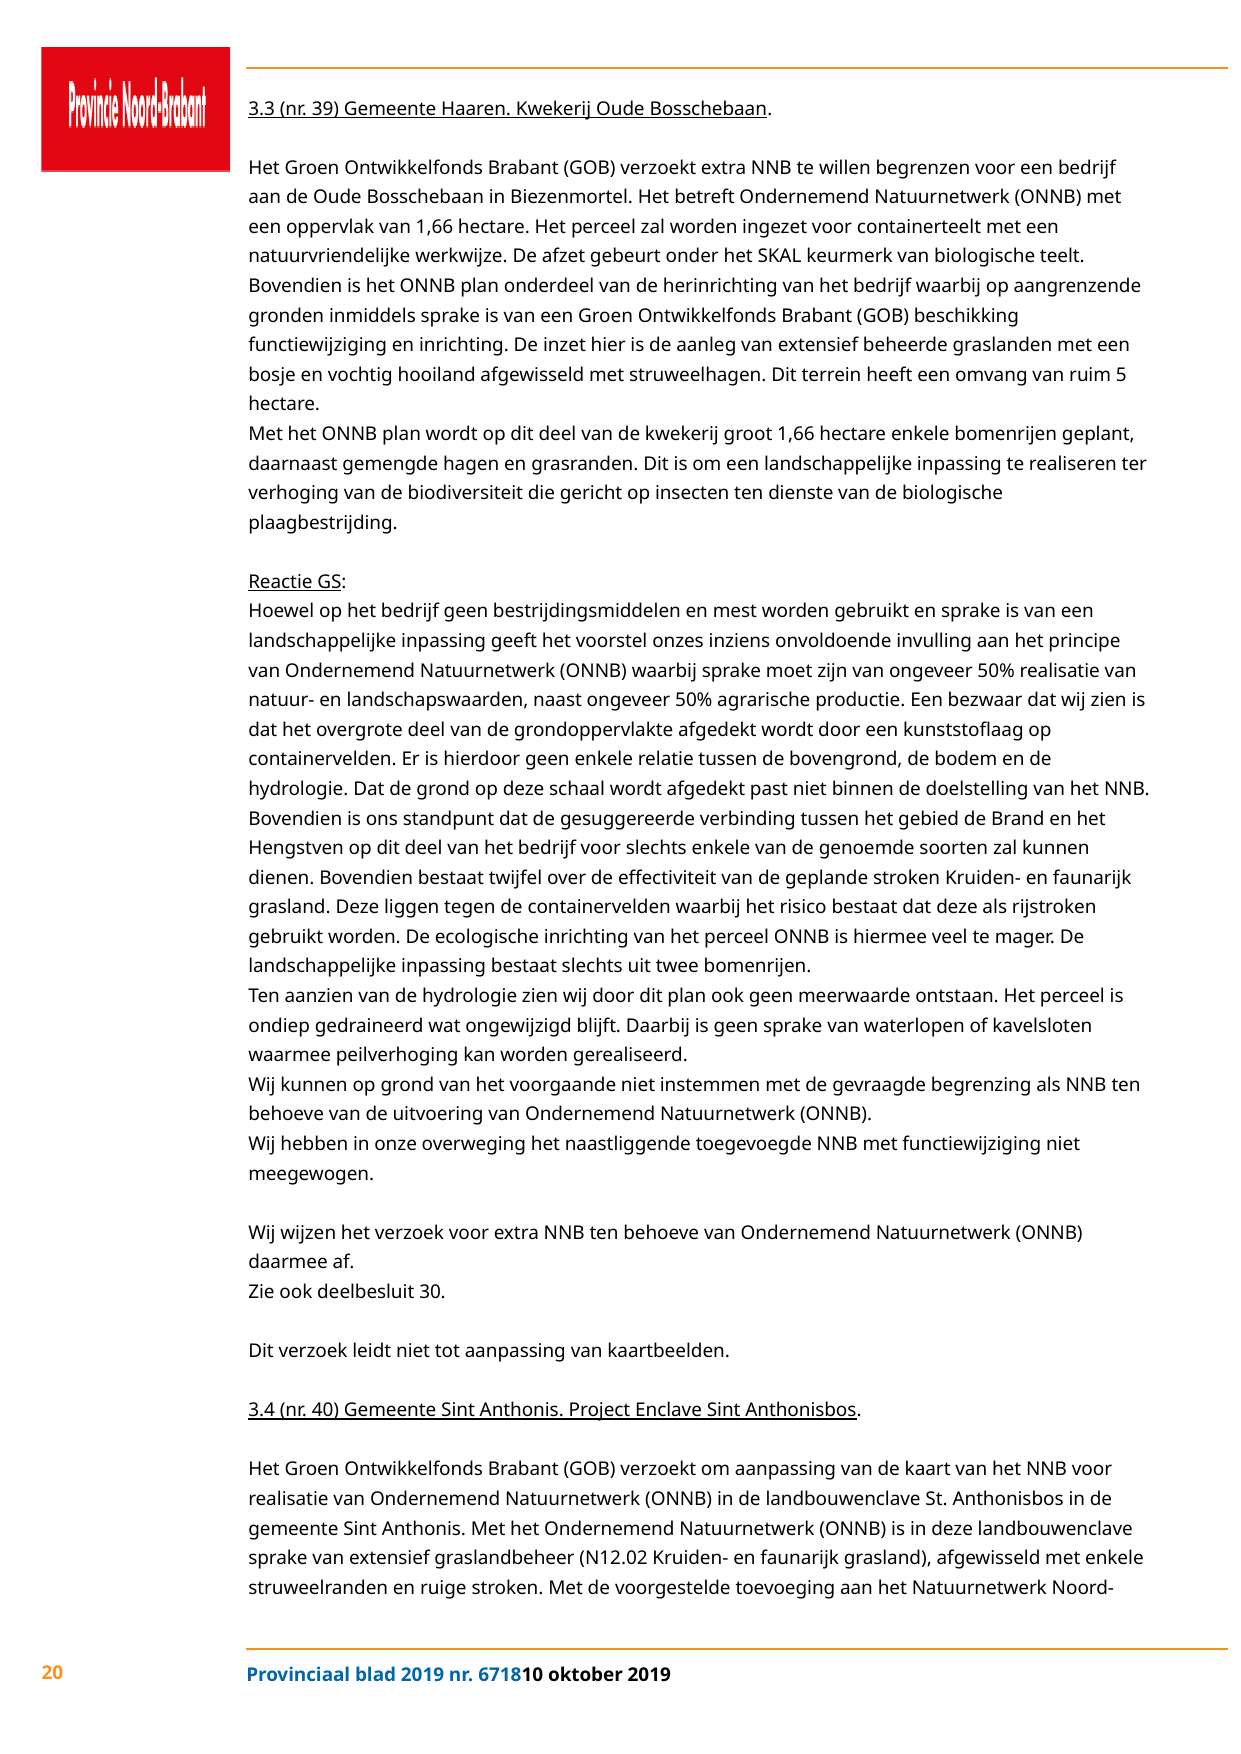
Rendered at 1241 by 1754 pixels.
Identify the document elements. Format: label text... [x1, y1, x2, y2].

text Wij kunnen op grond van het voorgaande niet instemmen met de gevraagde begrenzing als NNB ten behoeve van de uitvoering van Ondernemend Natuurnetwerk (ONNB). [248, 1071, 1152, 1126]
text 3.3 (nr. 39) Gemeente Haaren. Kwekerij Oude Bosschebaan. [248, 95, 1152, 121]
text Wij hebben in onze overweging het naastliggende toegevoegde NNB met functiewijziging niet meegewogen. [248, 1130, 1152, 1186]
text Dit verzoek leidt niet tot aanpassing van kaartbeelden. [248, 1337, 1152, 1363]
text Reactie GS: [248, 568, 1152, 594]
text Hoewel op het bedrijf geen bestrijdingsmiddelen en mest worden gebruikt en sprake is van een landschappelijke inpassing geeft het voorstel onzes inziens onvoldoende invulling aan het principe van Ondernemend Natuurnetwerk (ONNB) waarbij sprake moet zijn van ongeveer 50% realisatie van natuur- en landschapswaarden, naast ongeveer 50% agrarische productie. Een bezwaar dat wij zien is dat het overgrote deel van de grondoppervlakte afgedekt wordt door een kunststoflaag op containervelden. Er is hierdoor geen enkele relatie tussen de bovengrond, de bodem en de hydrologie. Dat de grond op deze schaal wordt afgedekt past niet binnen de doelstelling van het NNB. [248, 598, 1152, 801]
text Bovendien is ons standpunt dat de gesuggereerde verbinding tussen het gebied de Brand en het Hengstven op dit deel van het bedrijf voor slechts enkele van de genoemde soorten zal kunnen dienen. Bovendien bestaat twijfel over de effectiviteit van de geplande stroken Kruiden- en faunarijk grasland. Deze liggen tegen de containervelden waarbij het risico bestaat dat deze als rijstroken gebruikt worden. De ecologische inrichting van het perceel ONNB is hiermee veel te mager. De landschappelijke inpassing bestaat slechts uit twee bomenrijen. [248, 805, 1152, 978]
text Het Groen Ontwikkelfonds Brabant (GOB) verzoekt extra NNB te willen begrenzen voor een bedrijf aan de Oude Bosschebaan in Biezenmortel. Het betreft Ondernemend Natuurnetwerk (ONNB) met een oppervlak van 1,66 hectare. Het perceel zal worden ingezet voor containerteelt met een natuurvriendelijke werkwijze. De afzet gebeurt onder het SKAL keurmerk van biologische teelt. Bovendien is het ONNB plan onderdeel van de herinrichting van het bedrijf waarbij op aangrenzende gronden inmiddels sprake is van een Groen Ontwikkelfonds Brabant (GOB) beschikking functiewijziging en inrichting. De inzet hier is de aanleg van extensief beheerde graslanden met een bosje en vochtig hooiland afgewisseld met struweelhagen. Dit terrein heeft een omvang van ruim 5 hectare. [248, 154, 1152, 416]
text Zie ook deelbesluit 30. [248, 1278, 1152, 1304]
text Het Groen Ontwikkelfonds Brabant (GOB) verzoekt om aanpassing van de kaart van het NNB voor realisatie van Ondernemend Natuurnetwerk (ONNB) in de landbouwenclave St. Anthonisbos in de gemeente Sint Anthonis. Met het Ondernemend Natuurnetwerk (ONNB) is in deze landbouwenclave sprake van extensief graslandbeheer (N12.02 Kruiden- en faunarijk grasland), afgewisseld met enkele struweelranden en ruige stroken. Met de voorgestelde toevoeging aan het Natuurnetwerk Noord- [248, 1456, 1152, 1600]
text Wij wijzen het verzoek voor extra NNB ten behoeve van Ondernemend Natuurnetwerk (ONNB) daarmee af. [248, 1219, 1152, 1274]
text 3.4 (nr. 40) Gemeente Sint Anthonis. Project Enclave Sint Anthonisbos. [248, 1396, 1152, 1422]
text Met het ONNB plan wordt op dit deel van de kwekerij groot 1,66 hectare enkele bomenrijen geplant, daarnaast gemengde hagen en grasranden. Dit is om een landschappelijke inpassing te realiseren ter verhoging van de biodiversiteit die gericht op insecten ten dienste van de biologische plaagbestrijding. [248, 420, 1152, 535]
picture [41, 47, 231, 172]
text Ten aanzien van de hydrologie zien wij door dit plan ook geen meerwaarde ontstaan. Het perceel is ondiep gedraineerd wat ongewijzigd blijft. Daarbij is geen sprake van waterlopen of kavelsloten waarmee peilverhoging kan worden gerealiseerd. [248, 982, 1152, 1067]
